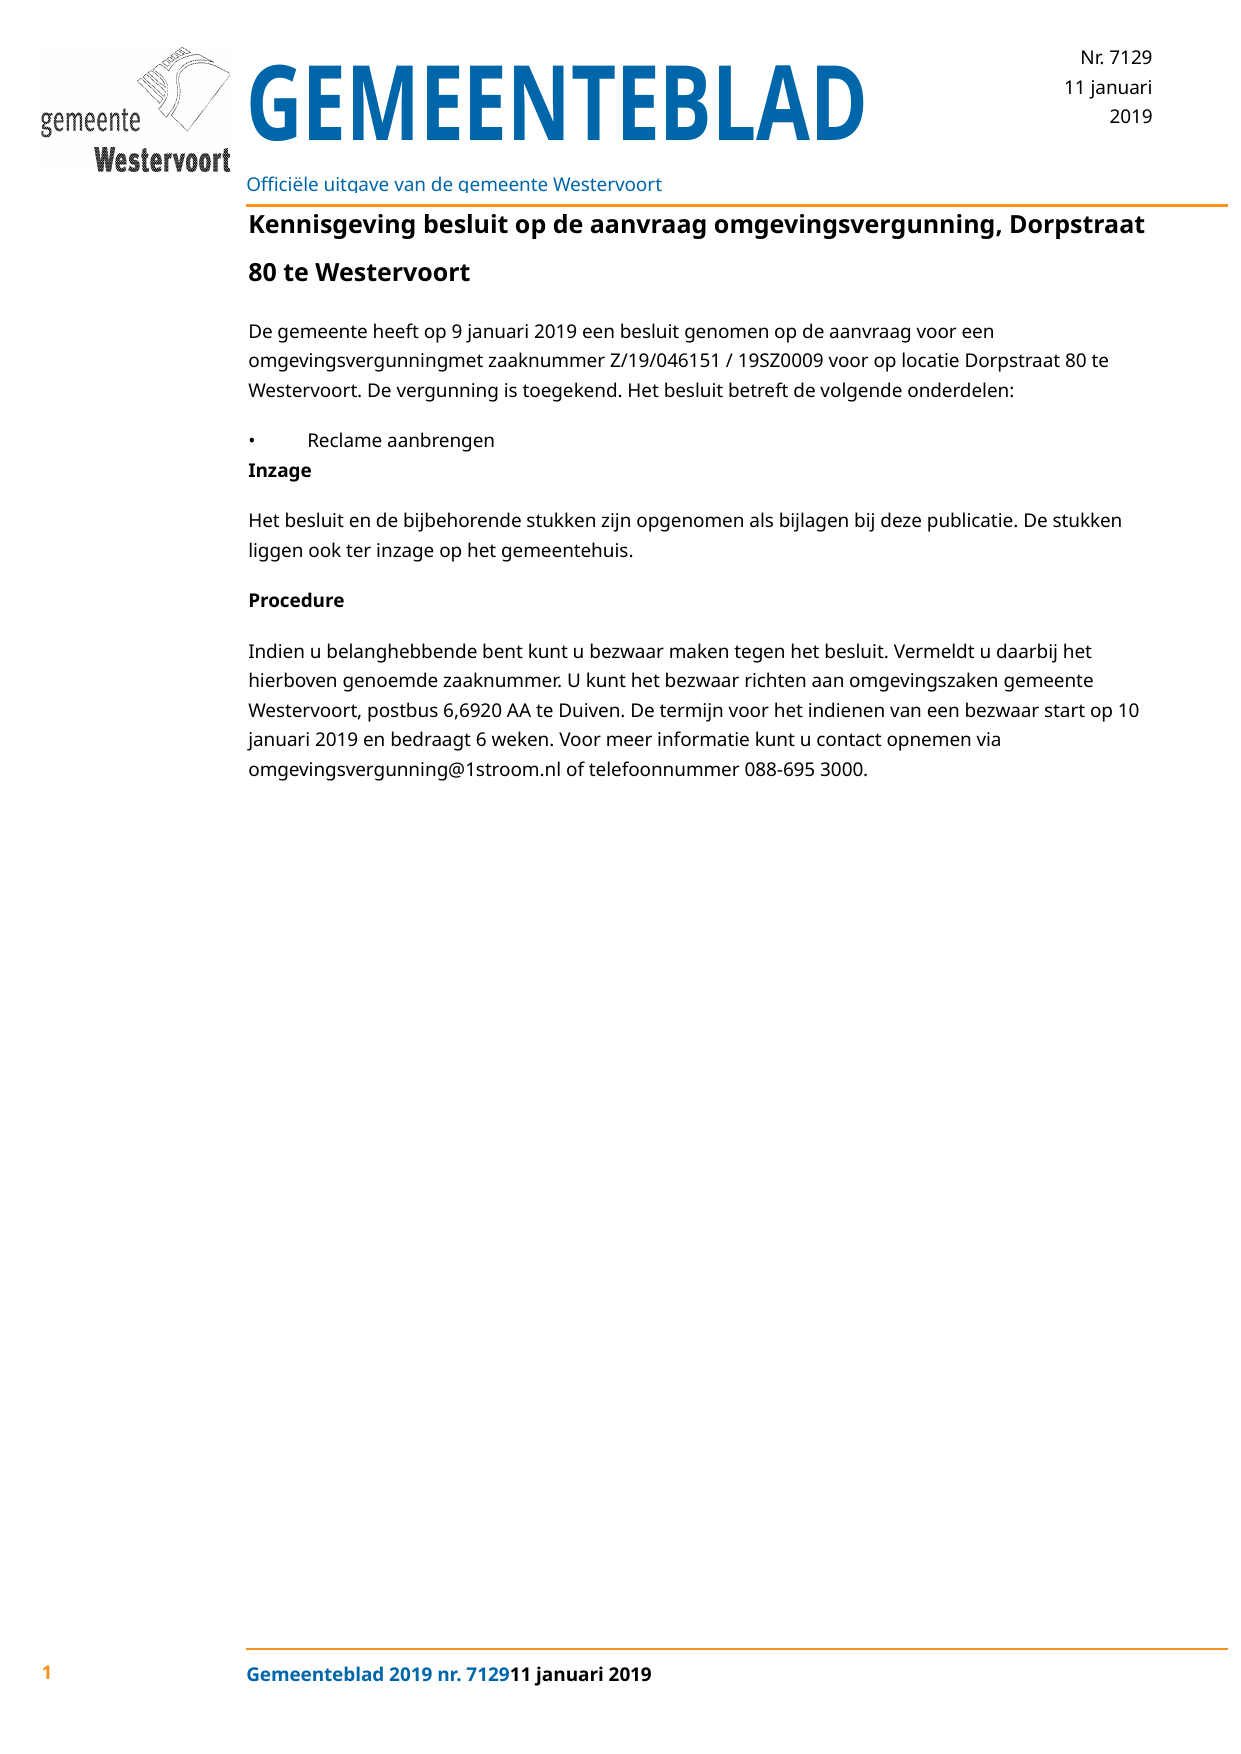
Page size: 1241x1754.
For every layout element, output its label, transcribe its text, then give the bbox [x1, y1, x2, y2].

picture [41, 47, 231, 172]
text De gemeente heeft op 9 januari 2019 een besluit genomen op de aanvraag voor een omgevingsvergunningmet zaaknummer Z/19/046151 / 19SZ0009 voor op locatie Dorpstraat 80 te Westervoort. De vergunning is toegekend. Het besluit betreft de volgende onderdelen: [248, 318, 1152, 403]
text Indien u belanghebbende bent kunt u bezwaar maken tegen het besluit. Vermeldt u daarbij het hierboven genoemde zaaknummer. U kunt het bezwaar richten aan omgevingszaken gemeente Westervoort, postbus 6,6920 AA te Duiven. De termijn voor het indienen van een bezwaar start op 10 januari 2019 en bedraagt 6 weken. Voor meer informatie kunt u contact opnemen via omgevingsvergunning@1stroom.nl of telefoonnummer 088-695 3000. [248, 638, 1152, 782]
text Kennisgeving besluit op de aanvraag omgevingsvergunning, Dorpstraat 80 te Westervoort [248, 207, 1152, 288]
list Reclame aanbrengen [248, 427, 1152, 453]
text Het besluit en de bijbehorende stukken zijn opgenomen als bijlagen bij deze publicatie. De stukken liggen ook ter inzage op het gemeentehuis. [248, 507, 1152, 563]
text Procedure [248, 587, 1152, 613]
text Inzage [248, 457, 1152, 483]
